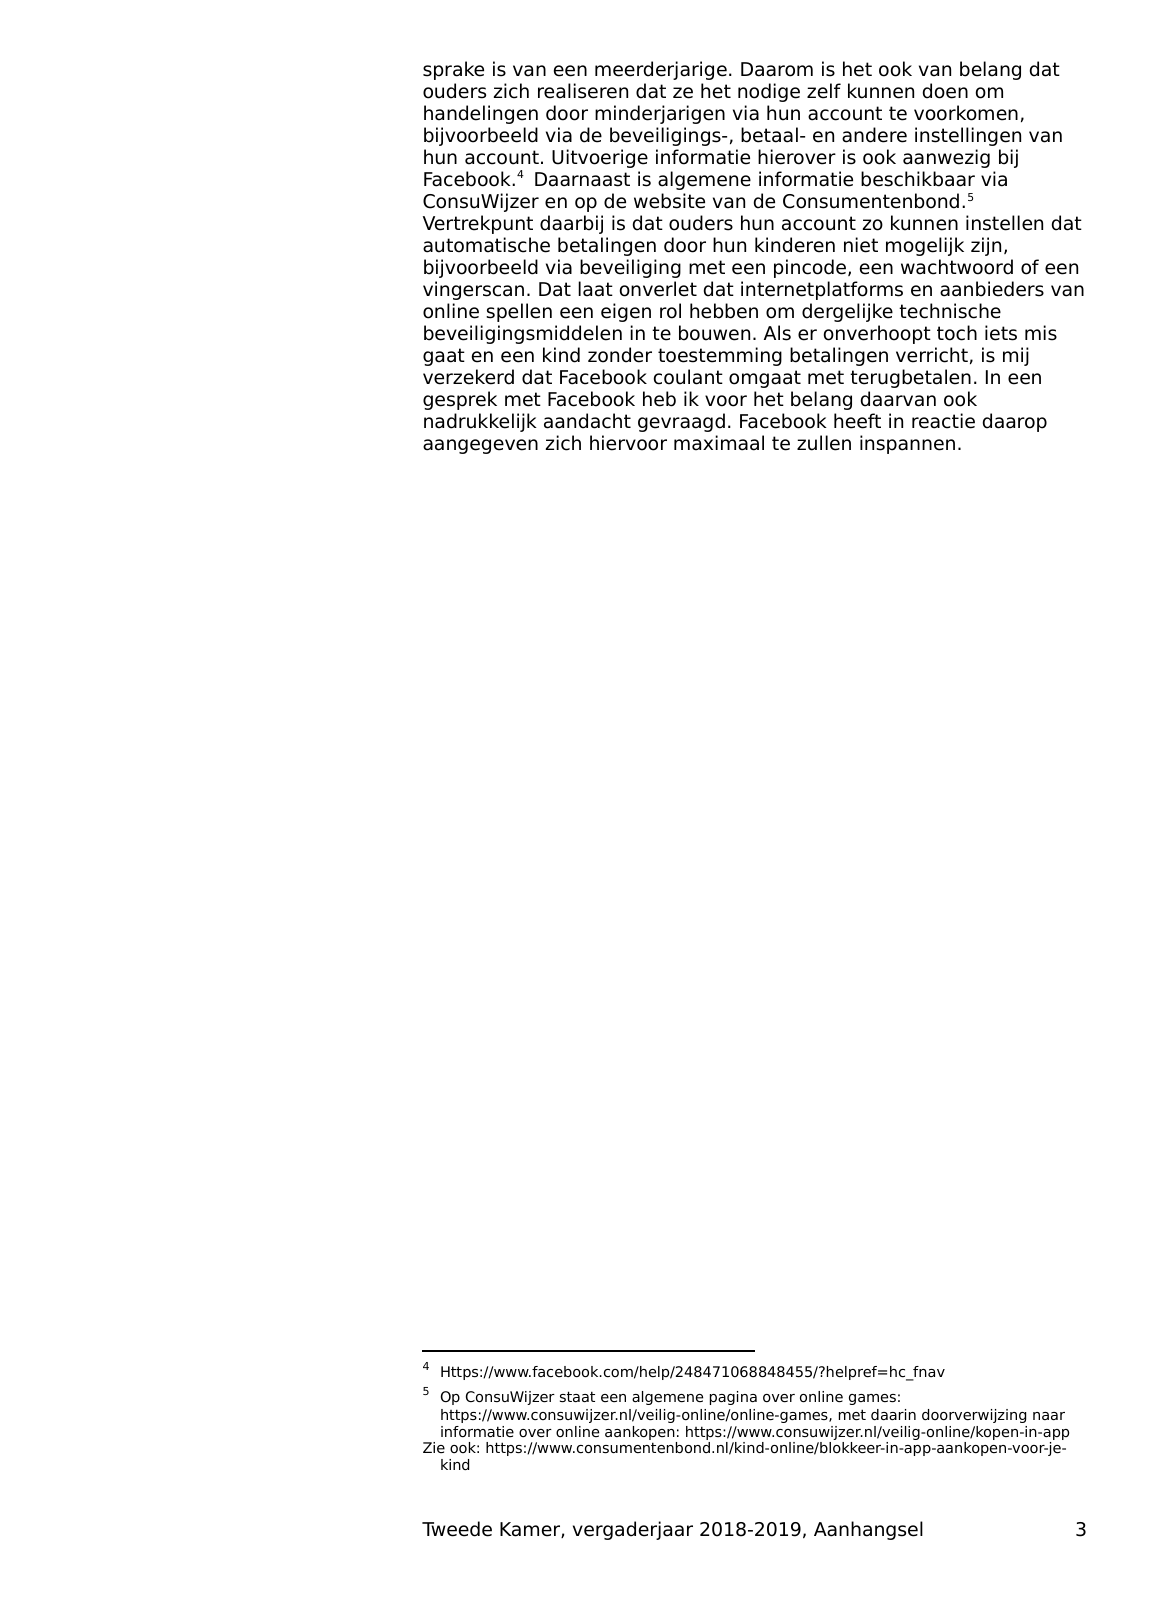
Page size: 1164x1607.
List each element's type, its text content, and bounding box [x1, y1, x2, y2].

text sprake is van een meerderjarige. Daarom is het ook van belang dat ouders zich realiseren dat ze het nodige zelf kunnen doen om handelingen door minderjarigen via hun account te voorkomen, bijvoorbeeld via de beveiligings-, betaal- en andere instellingen van hun account. Uitvoerige informatie hierover is ook aanwezig bij Facebook. Daarnaast is algemene informatie beschikbaar via ConsuWijzer en op de website van de Consumentenbond. Vertrekpunt daarbij is dat ouders hun account zo kunnen instellen dat automatische betalingen door hun kinderen niet mogelijk zijn, bijvoorbeeld via beveiliging met een pincode, een wachtwoord of een vingerscan. Dat laat onverlet dat internetplatforms en aanbieders van online spellen een eigen rol hebben om dergelijke technische beveiligingsmiddelen in te bouwen. Als er onverhoopt toch iets mis gaat en een kind zonder toestemming betalingen verricht, is mij verzekerd dat Facebook coulant omgaat met terugbetalen. In een gesprek met Facebook heb ik voor het belang daarvan ook nadrukkelijk aandacht gevraagd. Facebook heeft in reactie daarop aangegeven zich hiervoor maximaal te zullen inspannen. [422, 59, 1087, 455]
text Zie ook: https://www.consumentenbond.nl/kind-online/blokkeer-in-app-aankopen-voor-je-kind [422, 1441, 1087, 1474]
text Op ConsuWijzer staat een algemene pagina over online games: https://www.consuwijzer.nl/veilig-online/online-games, met daarin doorverwijzing naar informatie over online aankopen: https://www.consuwijzer.nl/veilig-online/kopen-in-app [422, 1385, 1087, 1441]
text Https://www.facebook.com/help/248471068848455/?helpref=hc_fnav [422, 1360, 1087, 1382]
